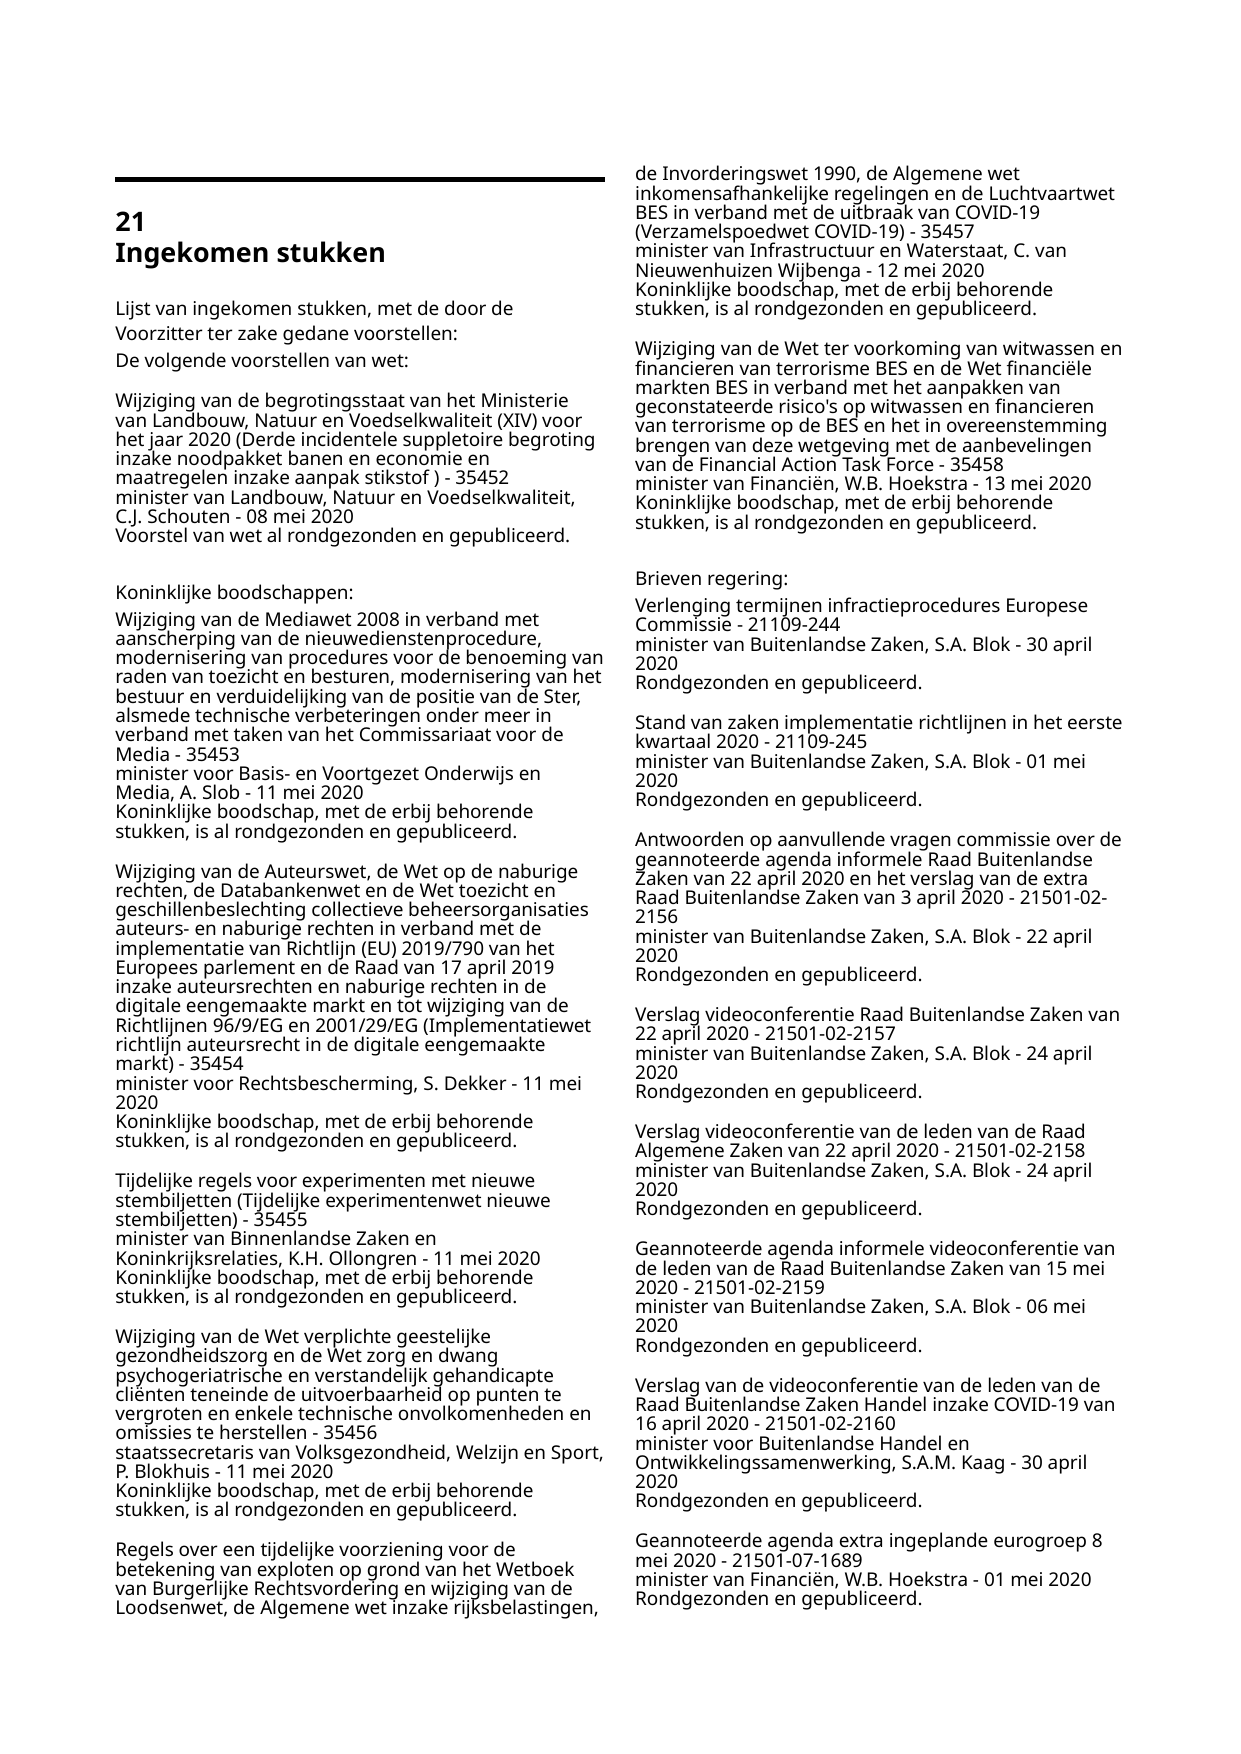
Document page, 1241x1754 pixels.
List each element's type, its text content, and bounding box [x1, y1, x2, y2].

text minister van Infrastructuur en Waterstaat, C. van Nieuwenhuizen Wijbenga - 12 mei 2020 [635, 242, 1125, 281]
text staatssecretaris van Volksgezondheid, Welzijn en Sport, P. Blokhuis - 11 mei 2020 [115, 1444, 605, 1482]
text Wijziging van de Wet ter voorkoming van witwassen en financieren van terrorisme BES en de Wet financiële markten BES in verband met het aanpakken van geconstateerde risico's op witwassen en financieren van terrorisme op de BES en het in overeenstemming brengen van deze wetgeving met de aanbevelingen van de Financial Action Task Force - 35458 [635, 340, 1125, 475]
text De volgende voorstellen van wet: [115, 352, 605, 372]
text Verlenging termijnen infractieprocedures Europese Commissie - 21109-244 [635, 597, 1125, 636]
text Rondgezonden en gepubliceerd. [635, 966, 1125, 985]
text minister van Buitenlandse Zaken, S.A. Blok - 24 april 2020 [635, 1045, 1125, 1083]
text minister van Buitenlandse Zaken, S.A. Blok - 06 mei 2020 [635, 1298, 1125, 1337]
text Voorstel van wet al rondgezonden en gepubliceerd. [115, 527, 605, 546]
text Koninklijke boodschappen: [115, 579, 605, 605]
text Rondgezonden en gepubliceerd. [635, 1337, 1125, 1356]
text 21 [115, 203, 605, 239]
text minister voor Basis- en Voortgezet Onderwijs en Media, A. Slob - 11 mei 2020 [115, 765, 605, 803]
text Verslag van de videoconferentie van de leden van de Raad Buitenlandse Zaken Handel inzake COVID-19 van 16 april 2020 - 21501-02-2160 [635, 1377, 1125, 1434]
text Regels over een tijdelijke voorziening voor de betekening van exploten op grond van het Wetboek van Burgerlijke Rechtsvordering en wijziging van de Loodsenwet, de Algemene wet inzake rijksbelastingen, [115, 1541, 605, 1618]
text Rondgezonden en gepubliceerd. [635, 674, 1125, 693]
text minister van Financiën, W.B. Hoekstra - 01 mei 2020 [635, 1571, 1125, 1590]
text minister van Buitenlandse Zaken, S.A. Blok - 22 april 2020 [635, 928, 1125, 966]
text Verslag videoconferentie Raad Buitenlandse Zaken van 22 april 2020 - 21501-02-2157 [635, 1006, 1125, 1045]
text Geannoteerde agenda informele videoconferentie van de leden van de Raad Buitenlandse Zaken van 15 mei 2020 - 21501-02-2159 [635, 1240, 1125, 1298]
text minister van Buitenlandse Zaken, S.A. Blok - 30 april 2020 [635, 636, 1125, 674]
text Koninklijke boodschap, met de erbij behorende stukken, is al rondgezonden en gepubliceerd. [115, 1113, 605, 1152]
text Verslag videoconferentie van de leden van de Raad Algemene Zaken van 22 april 2020 - 21501-02-2158 [635, 1123, 1125, 1162]
text Wijziging van de begrotingsstaat van het Ministerie van Landbouw, Natuur en Voedselkwaliteit (XIV) voor het jaar 2020 (Derde incidentele suppletoire begroting inzake noodpakket banen en economie en maatregelen inzake aanpak stikstof ) - 35452 [115, 392, 605, 489]
text Stand van zaken implementatie richtlijnen in het eerste kwartaal 2020 - 21109-245 [635, 714, 1125, 753]
text Wijziging van de Wet verplichte geestelijke gezondheidszorg en de Wet zorg en dwang psychogeriatrische en verstandelijk gehandicapte cliënten teneinde de uitvoerbaarheid op punten te vergroten en enkele technische onvolkomenheden en omissies te herstellen - 35456 [115, 1328, 605, 1444]
text Tijdelijke regels voor experimenten met nieuwe stembiljetten (Tijdelijke experimentenwet nieuwe stembiljetten) - 35455 [115, 1172, 605, 1230]
text Koninklijke boodschap, met de erbij behorende stukken, is al rondgezonden en gepubliceerd. [635, 281, 1125, 319]
text minister voor Rechtsbescherming, S. Dekker - 11 mei 2020 [115, 1074, 605, 1113]
text Lijst van ingekomen stukken, met de door de Voorzitter ter zake gedane voorstellen: [115, 295, 605, 346]
text minister voor Buitenlandse Handel en Ontwikkelingssamenwerking, S.A.M. Kaag - 30 april 2020 [635, 1434, 1125, 1492]
text de Invorderingswet 1990, de Algemene wet inkomensafhankelijke regelingen en de Luchtvaartwet BES in verband met de uitbraak van COVID-19 (Verzamelspoedwet COVID-19) - 35457 [635, 165, 1125, 242]
text Rondgezonden en gepubliceerd. [635, 791, 1125, 811]
text Koninklijke boodschap, met de erbij behorende stukken, is al rondgezonden en gepubliceerd. [115, 1269, 605, 1307]
text minister van Buitenlandse Zaken, S.A. Blok - 24 april 2020 [635, 1162, 1125, 1200]
text Ingekomen stukken [115, 239, 605, 283]
text Koninklijke boodschap, met de erbij behorende stukken, is al rondgezonden en gepubliceerd. [635, 494, 1125, 533]
text Wijziging van de Auteurswet, de Wet op de naburige rechten, de Databankenwet en de Wet toezicht en geschillenbeslechting collectieve beheersorganisaties auteurs- en naburige rechten in verband met de implementatie van Richtlijn (EU) 2019/790 van het Europees parlement en de Raad van 17 april 2019 inzake auteursrechten en naburige rechten in de digitale eengemaakte markt en tot wijziging van de Richtlijnen 96/9/EG en 2001/29/EG (Implementatiewet richtlijn auteursrecht in de digitale eengemaakte markt) - 35454 [115, 863, 605, 1074]
text minister van Landbouw, Natuur en Voedselkwaliteit, C.J. Schouten - 08 mei 2020 [115, 489, 605, 527]
text Rondgezonden en gepubliceerd. [635, 1083, 1125, 1102]
text Rondgezonden en gepubliceerd. [635, 1492, 1125, 1512]
text Geannoteerde agenda extra ingeplande eurogroep 8 mei 2020 - 21501-07-1689 [635, 1532, 1125, 1571]
text minister van Buitenlandse Zaken, S.A. Blok - 01 mei 2020 [635, 753, 1125, 791]
text Wijziging van de Mediawet 2008 in verband met aanscherping van de nieuwedienstenprocedure, modernisering van procedures voor de benoeming van raden van toezicht en besturen, modernisering van het bestuur en verduidelijking van de positie van de Ster, alsmede technische verbeteringen onder meer in verband met taken van het Commissariaat voor de Media - 35453 [115, 611, 605, 765]
text minister van Binnenlandse Zaken en Koninkrijksrelaties, K.H. Ollongren - 11 mei 2020 [115, 1230, 605, 1269]
text Koninklijke boodschap, met de erbij behorende stukken, is al rondgezonden en gepubliceerd. [115, 803, 605, 842]
text Koninklijke boodschap, met de erbij behorende stukken, is al rondgezonden en gepubliceerd. [115, 1482, 605, 1521]
text minister van Financiën, W.B. Hoekstra - 13 mei 2020 [635, 475, 1125, 494]
text Brieven regering: [635, 565, 1125, 591]
text Rondgezonden en gepubliceerd. [635, 1200, 1125, 1219]
text Rondgezonden en gepubliceerd. [635, 1590, 1125, 1609]
text Antwoorden op aanvullende vragen commissie over de geannoteerde agenda informele Raad Buitenlandse Zaken van 22 april 2020 en het verslag van de extra Raad Buitenlandse Zaken van 3 april 2020 - 21501-02-2156 [635, 831, 1125, 928]
